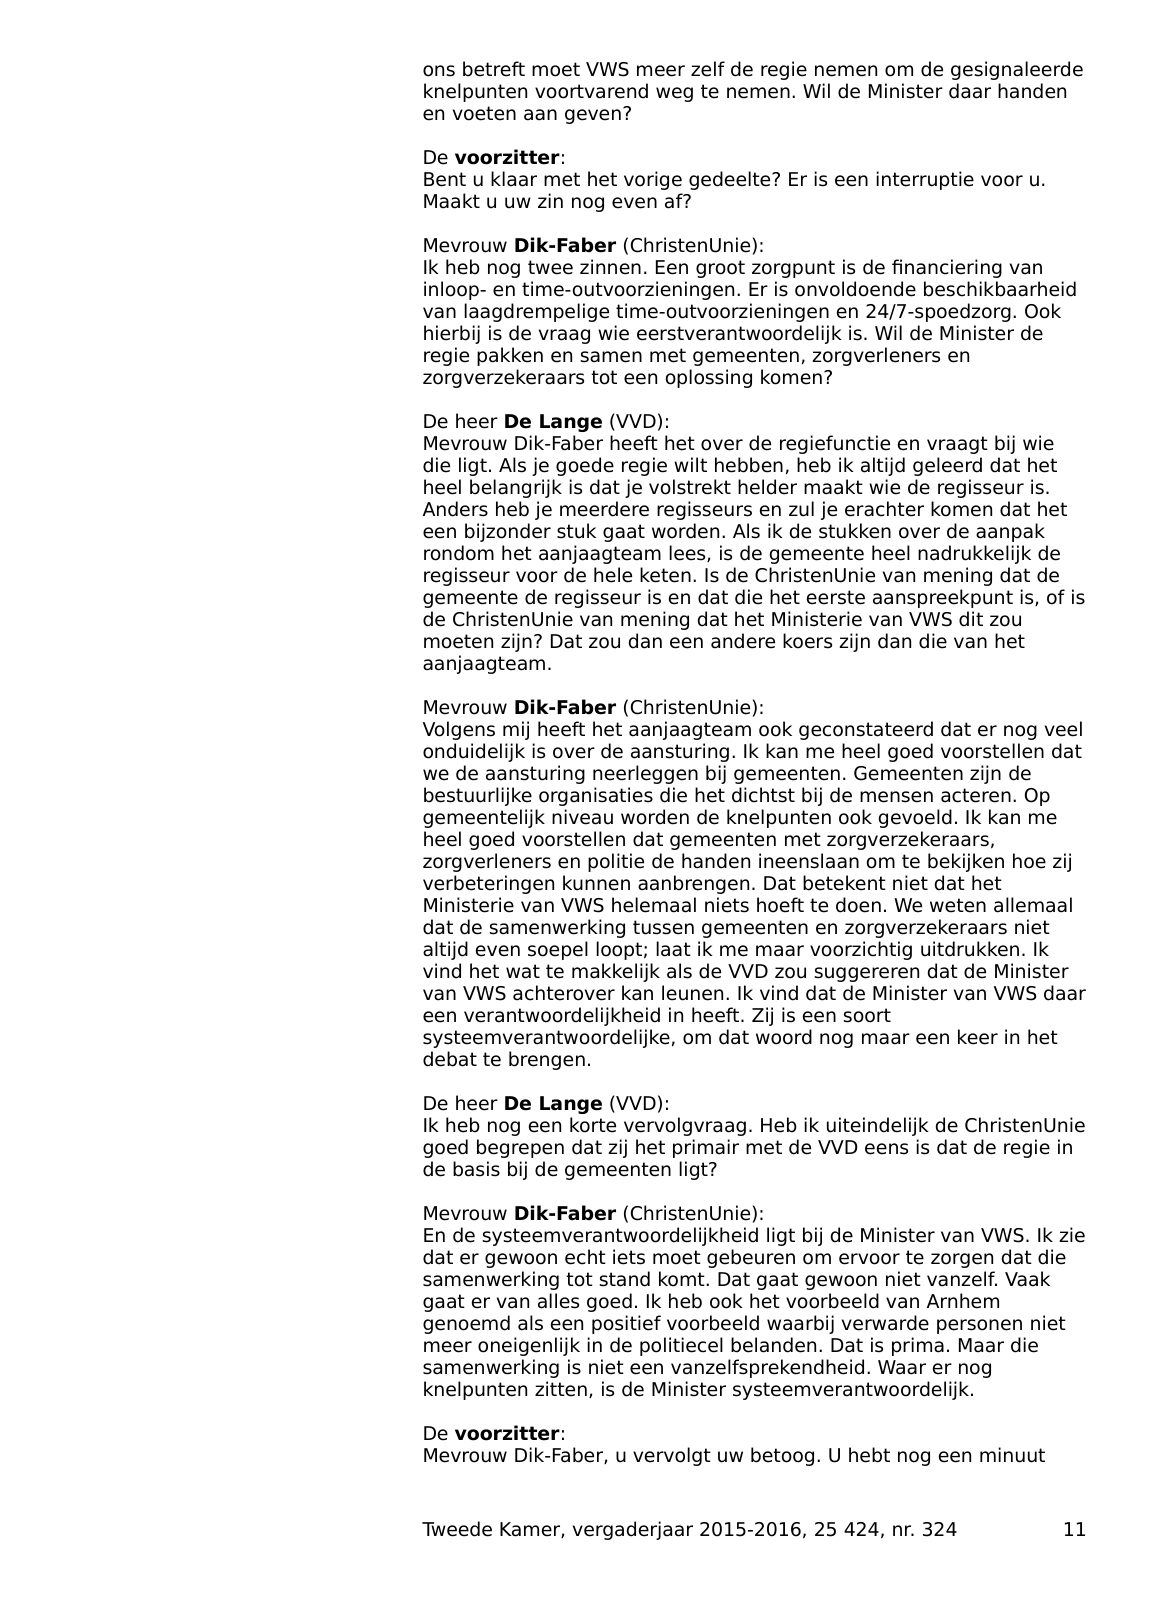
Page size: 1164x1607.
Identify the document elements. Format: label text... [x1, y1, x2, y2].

text Mevrouw Dik-Faber (ChristenUnie): [422, 1203, 1087, 1225]
text ons betreft moet VWS meer zelf de regie nemen om de gesignaleerde knelpunten voortvarend weg te nemen. Wil de Minister daar handen en voeten aan geven? [422, 59, 1087, 125]
text Mevrouw Dik-Faber (ChristenUnie): [422, 697, 1087, 719]
text De heer De Lange (VVD): [422, 1093, 1087, 1115]
text Ik heb nog een korte vervolgvraag. Heb ik uiteindelijk de ChristenUnie goed begrepen dat zij het primair met de VVD eens is dat de regie in de basis bij de gemeenten ligt? [422, 1115, 1087, 1181]
text Mevrouw Dik-Faber, u vervolgt uw betoog. U hebt nog een minuut [422, 1445, 1087, 1467]
text Ik heb nog twee zinnen. Een groot zorgpunt is de financiering van inloop- en time-outvoorzieningen. Er is onvoldoende beschikbaarheid van laagdrempelige time-outvoorzieningen en 24/7-spoedzorg. Ook hierbij is de vraag wie eerstverantwoordelijk is. Wil de Minister de regie pakken en samen met gemeenten, zorgverleners en zorgverzekeraars tot een oplossing komen? [422, 257, 1087, 389]
text Bent u klaar met het vorige gedeelte? Er is een interruptie voor u. Maakt u uw zin nog even af? [422, 169, 1087, 213]
text Mevrouw Dik-Faber (ChristenUnie): [422, 235, 1087, 257]
text En de systeemverantwoordelijkheid ligt bij de Minister van VWS. Ik zie dat er gewoon echt iets moet gebeuren om ervoor te zorgen dat die samenwerking tot stand komt. Dat gaat gewoon niet vanzelf. Vaak gaat er van alles goed. Ik heb ook het voorbeeld van Arnhem genoemd als een positief voorbeeld waarbij verwarde personen niet meer oneigenlijk in de politiecel belanden. Dat is prima. Maar die samenwerking is niet een vanzelfsprekendheid. Waar er nog knelpunten zitten, is de Minister systeemverantwoordelijk. [422, 1225, 1087, 1401]
text De voorzitter: [422, 1423, 1087, 1445]
text De heer De Lange (VVD): [422, 411, 1087, 433]
text De voorzitter: [422, 147, 1087, 169]
text Volgens mij heeft het aanjaagteam ook geconstateerd dat er nog veel onduidelijk is over de aansturing. Ik kan me heel goed voorstellen dat we de aansturing neerleggen bij gemeenten. Gemeenten zijn de bestuurlijke organisaties die het dichtst bij de mensen acteren. Op gemeentelijk niveau worden de knelpunten ook gevoeld. Ik kan me heel goed voorstellen dat gemeenten met zorgverzekeraars, zorgverleners en politie de handen ineenslaan om te bekijken hoe zij verbeteringen kunnen aanbrengen. Dat betekent niet dat het Ministerie van VWS helemaal niets hoeft te doen. We weten allemaal dat de samenwerking tussen gemeenten en zorgverzekeraars niet altijd even soepel loopt; laat ik me maar voorzichtig uitdrukken. Ik vind het wat te makkelijk als de VVD zou suggereren dat de Minister van VWS achterover kan leunen. Ik vind dat de Minister van VWS daar een verantwoordelijkheid in heeft. Zij is een soort systeemverantwoordelijke, om dat woord nog maar een keer in het debat te brengen. [422, 719, 1087, 1071]
text Mevrouw Dik-Faber heeft het over de regiefunctie en vraagt bij wie die ligt. Als je goede regie wilt hebben, heb ik altijd geleerd dat het heel belangrijk is dat je volstrekt helder maakt wie de regisseur is. Anders heb je meerdere regisseurs en zul je erachter komen dat het een bijzonder stuk gaat worden. Als ik de stukken over de aanpak rondom het aanjaagteam lees, is de gemeente heel nadrukkelijk de regisseur voor de hele keten. Is de ChristenUnie van mening dat de gemeente de regisseur is en dat die het eerste aanspreekpunt is, of is de ChristenUnie van mening dat het Ministerie van VWS dit zou moeten zijn? Dat zou dan een andere koers zijn dan die van het aanjaagteam. [422, 433, 1087, 675]
